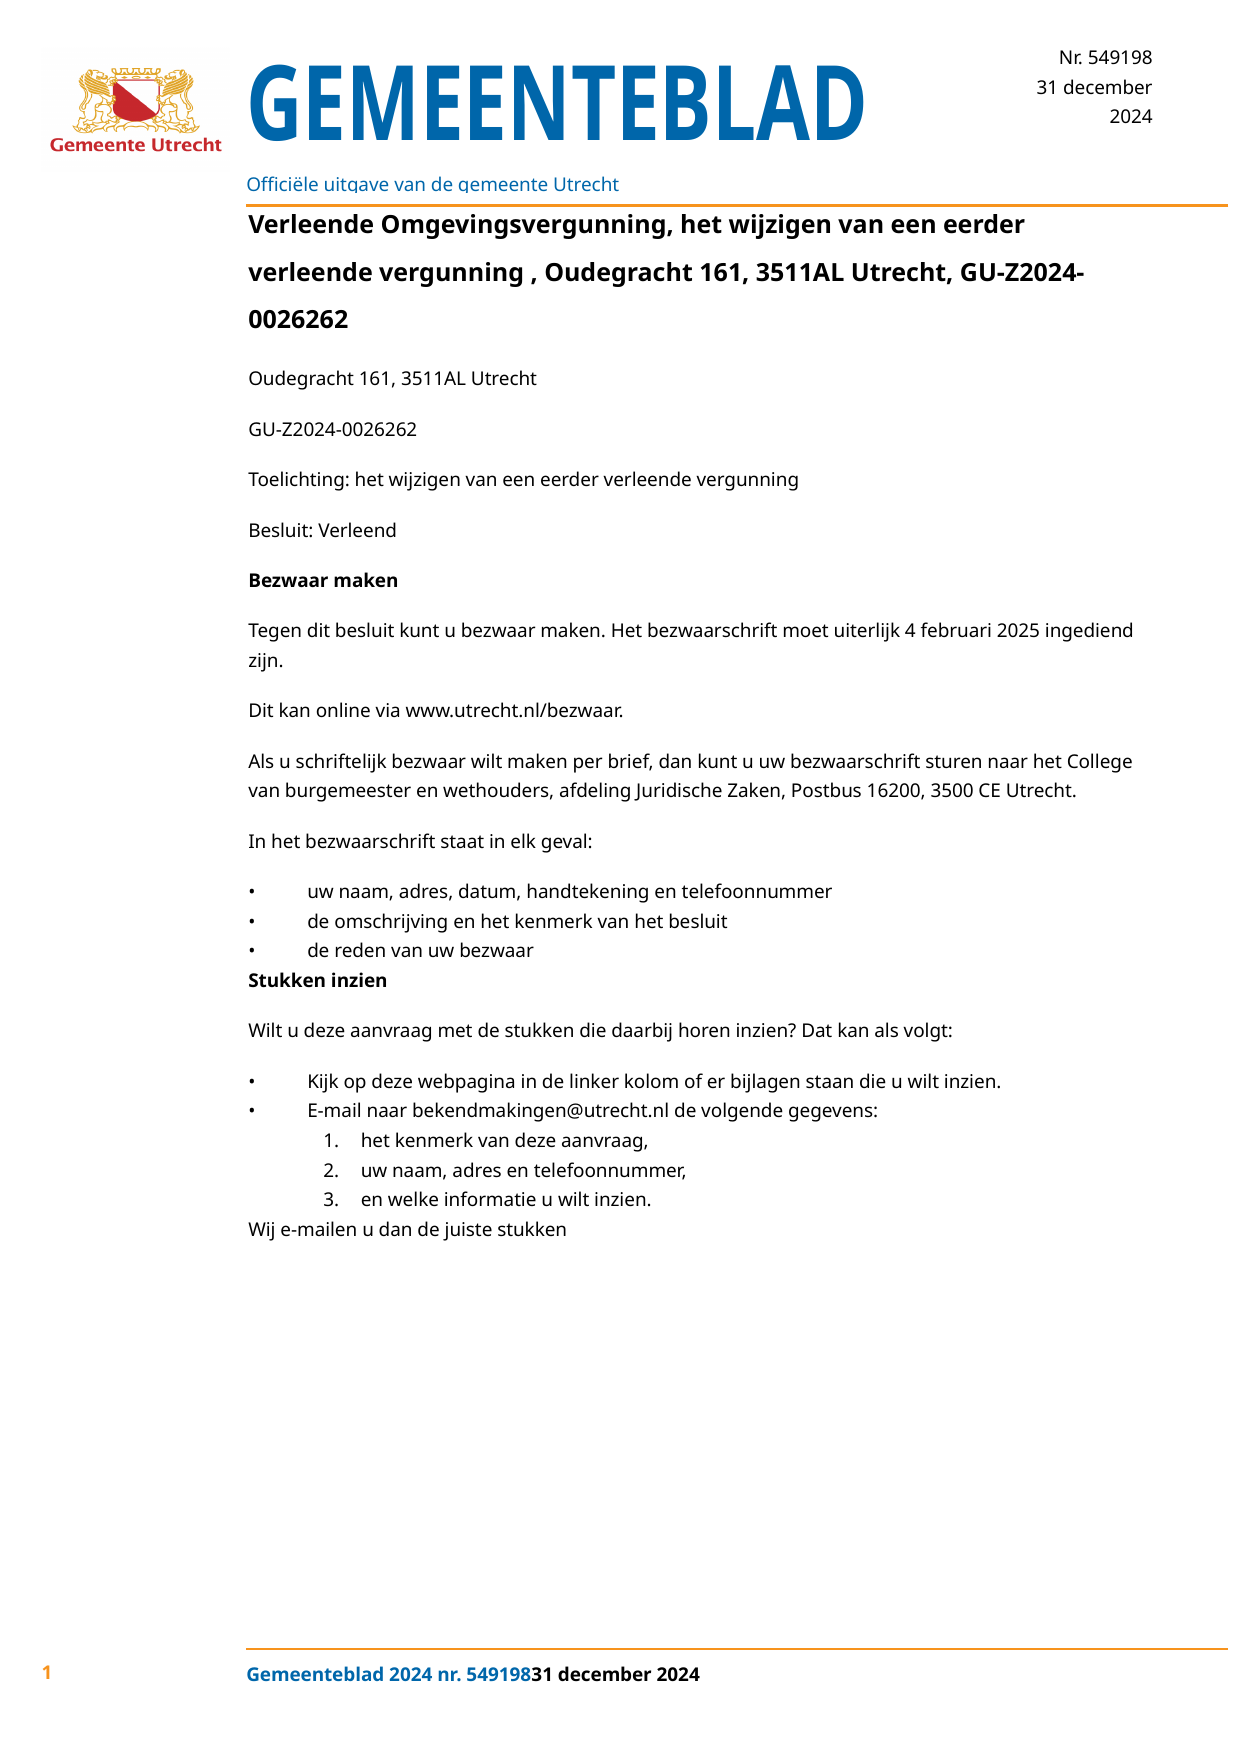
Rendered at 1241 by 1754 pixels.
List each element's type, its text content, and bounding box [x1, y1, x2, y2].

list het kenmerk van deze aanvraag, [323, 1127, 1152, 1153]
picture [41, 47, 231, 172]
list uw naam, adres en telefoonnummer, [323, 1157, 1152, 1182]
list de omschrijving en het kenmerk van het besluit [248, 908, 1152, 934]
list en welke informatie u wilt inzien. [323, 1186, 1152, 1212]
text Oudegracht 161, 3511AL Utrecht [248, 366, 1152, 391]
text Stukken inzien [248, 967, 1152, 993]
text Als u schriftelijk bezwaar wilt maken per brief, dan kunt u uw bezwaarschrift sturen naar het College van burgemeester en wethouders, afdeling Juridische Zaken, Postbus 16200, 3500 CE Utrecht. [248, 748, 1152, 803]
list E-mail naar bekendmakingen@utrecht.nl de volgende gegevens: [248, 1098, 1152, 1123]
list de reden van uw bezwaar [248, 938, 1152, 963]
text Tegen dit besluit kunt u bezwaar maken. Het bezwaarschrift moet uiterlijk 4 februari 2025 ingediend zijn. [248, 618, 1152, 673]
text Wij e-mailen u dan de juiste stukken [248, 1216, 1152, 1242]
text Besluit: Verleend [248, 517, 1152, 542]
text Wilt u deze aanvraag met de stukken die daarbij horen inzien? Dat kan als volgt: [248, 1018, 1152, 1043]
text GU-Z2024-0026262 [248, 416, 1152, 442]
list uw naam, adres, datum, handtekening en telefoonnummer [248, 878, 1152, 904]
list Kijk op deze webpagina in de linker kolom of er bijlagen staan die u wilt inzien. [248, 1068, 1152, 1094]
text Toelichting: het wijzigen van een eerder verleende vergunning [248, 466, 1152, 492]
text In het bezwaarschrift staat in elk geval: [248, 828, 1152, 854]
text Bezwaar maken [248, 567, 1152, 593]
text Dit kan online via www.utrecht.nl/bezwaar. [248, 698, 1152, 723]
text Verleende Omgevingsvergunning, het wijzigen van een eerder verleende vergunning , Oudegracht 161, 3511AL Utrecht, GU-Z2024-0026262 [248, 207, 1152, 336]
